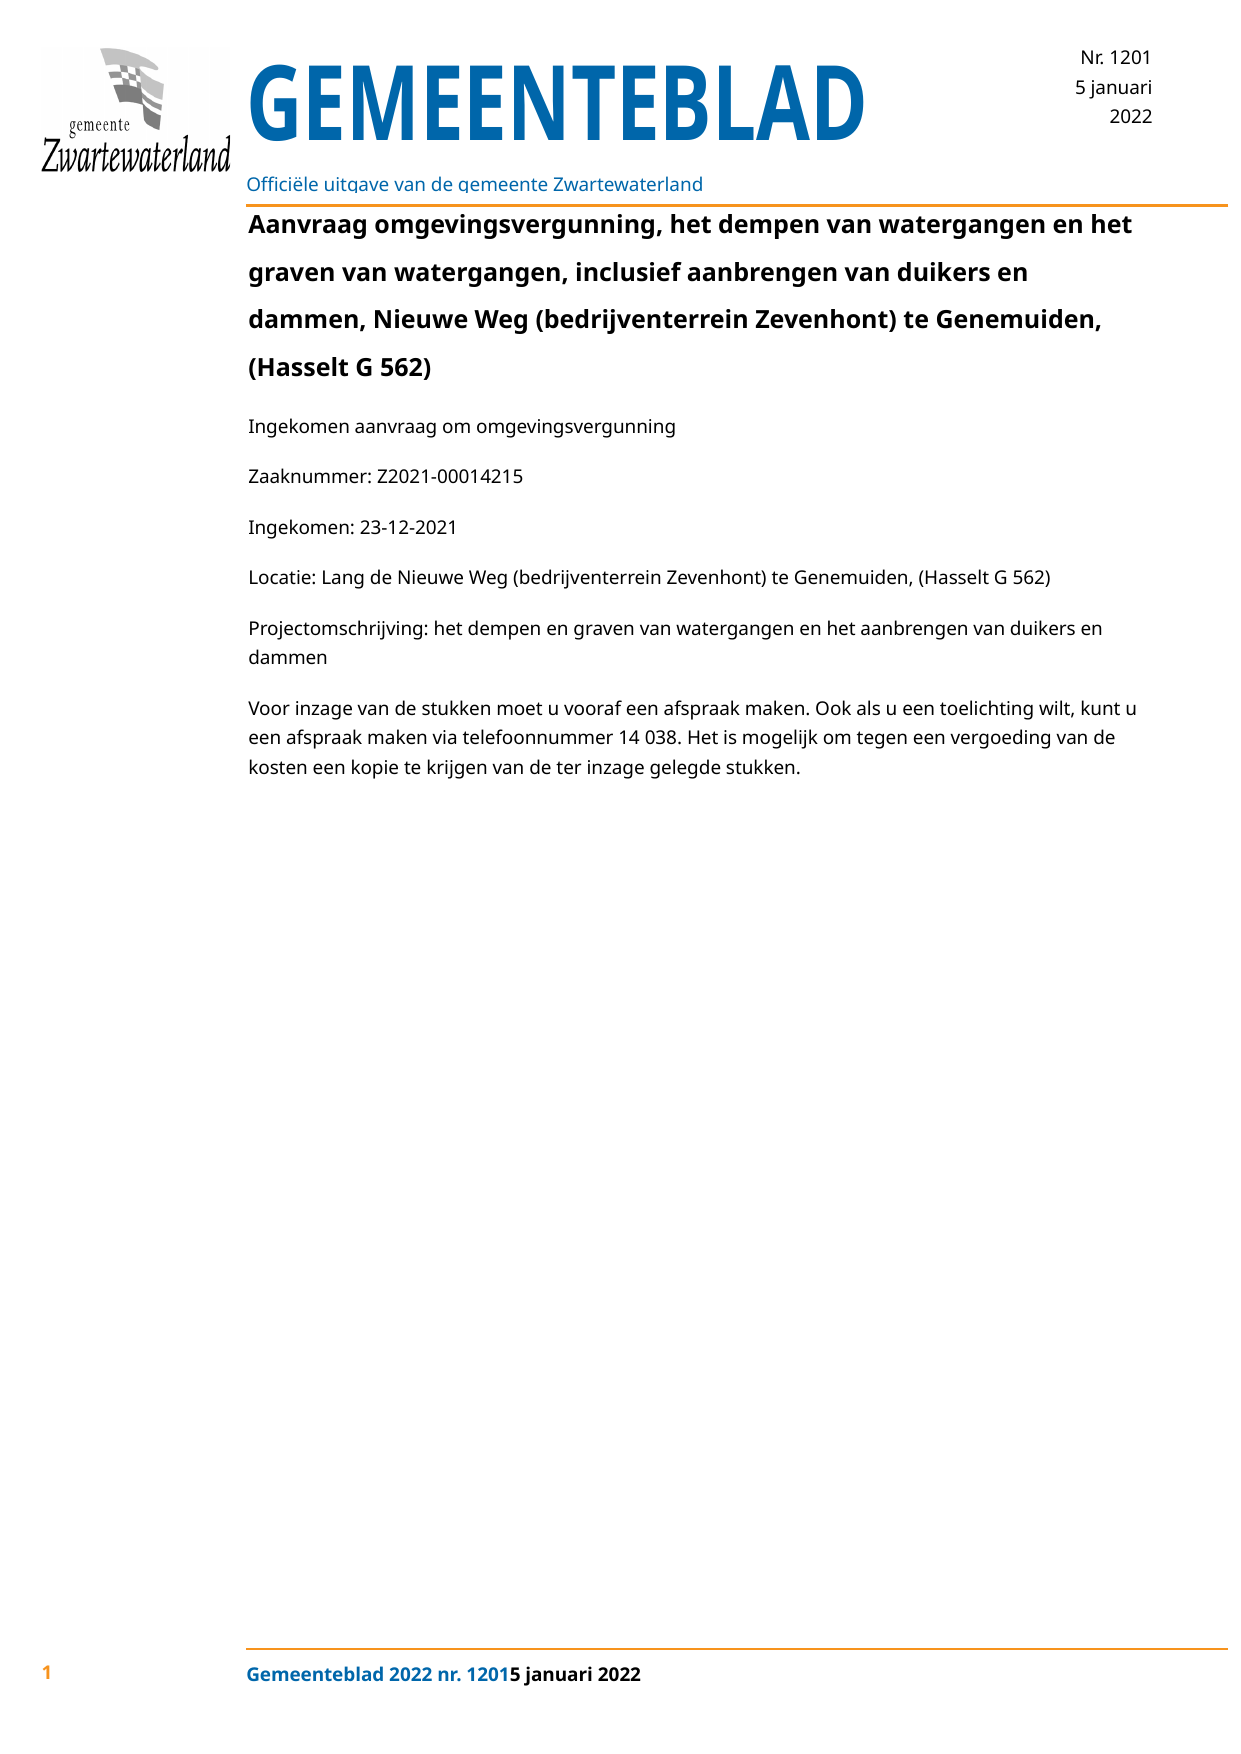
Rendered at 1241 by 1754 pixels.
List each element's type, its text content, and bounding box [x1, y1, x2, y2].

text Voor inzage van de stukken moet u vooraf een afspraak maken. Ook als u een toelichting wilt, kunt u een afspraak maken via telefoonnummer 14 038. Het is mogelijk om tegen een vergoeding van de kosten een kopie te krijgen van de ter inzage gelegde stukken. [248, 695, 1152, 780]
text Ingekomen aanvraag om omgevingsvergunning [248, 413, 1152, 439]
text Locatie: Lang de Nieuwe Weg (bedrijventerrein Zevenhont) te Genemuiden, (Hasselt G 562) [248, 564, 1152, 590]
picture [41, 47, 231, 172]
text Ingekomen: 23-12-2021 [248, 514, 1152, 540]
text Projectomschrijving: het dempen en graven van watergangen en het aanbrengen van duikers en dammen [248, 615, 1152, 670]
text Zaaknummer: Z2021-00014215 [248, 463, 1152, 489]
text Aanvraag omgevingsvergunning, het dempen van watergangen en het graven van watergangen, inclusief aanbrengen van duikers en dammen, Nieuwe Weg (bedrijventerrein Zevenhont) te Genemuiden,(Hasselt G 562) [248, 207, 1152, 384]
